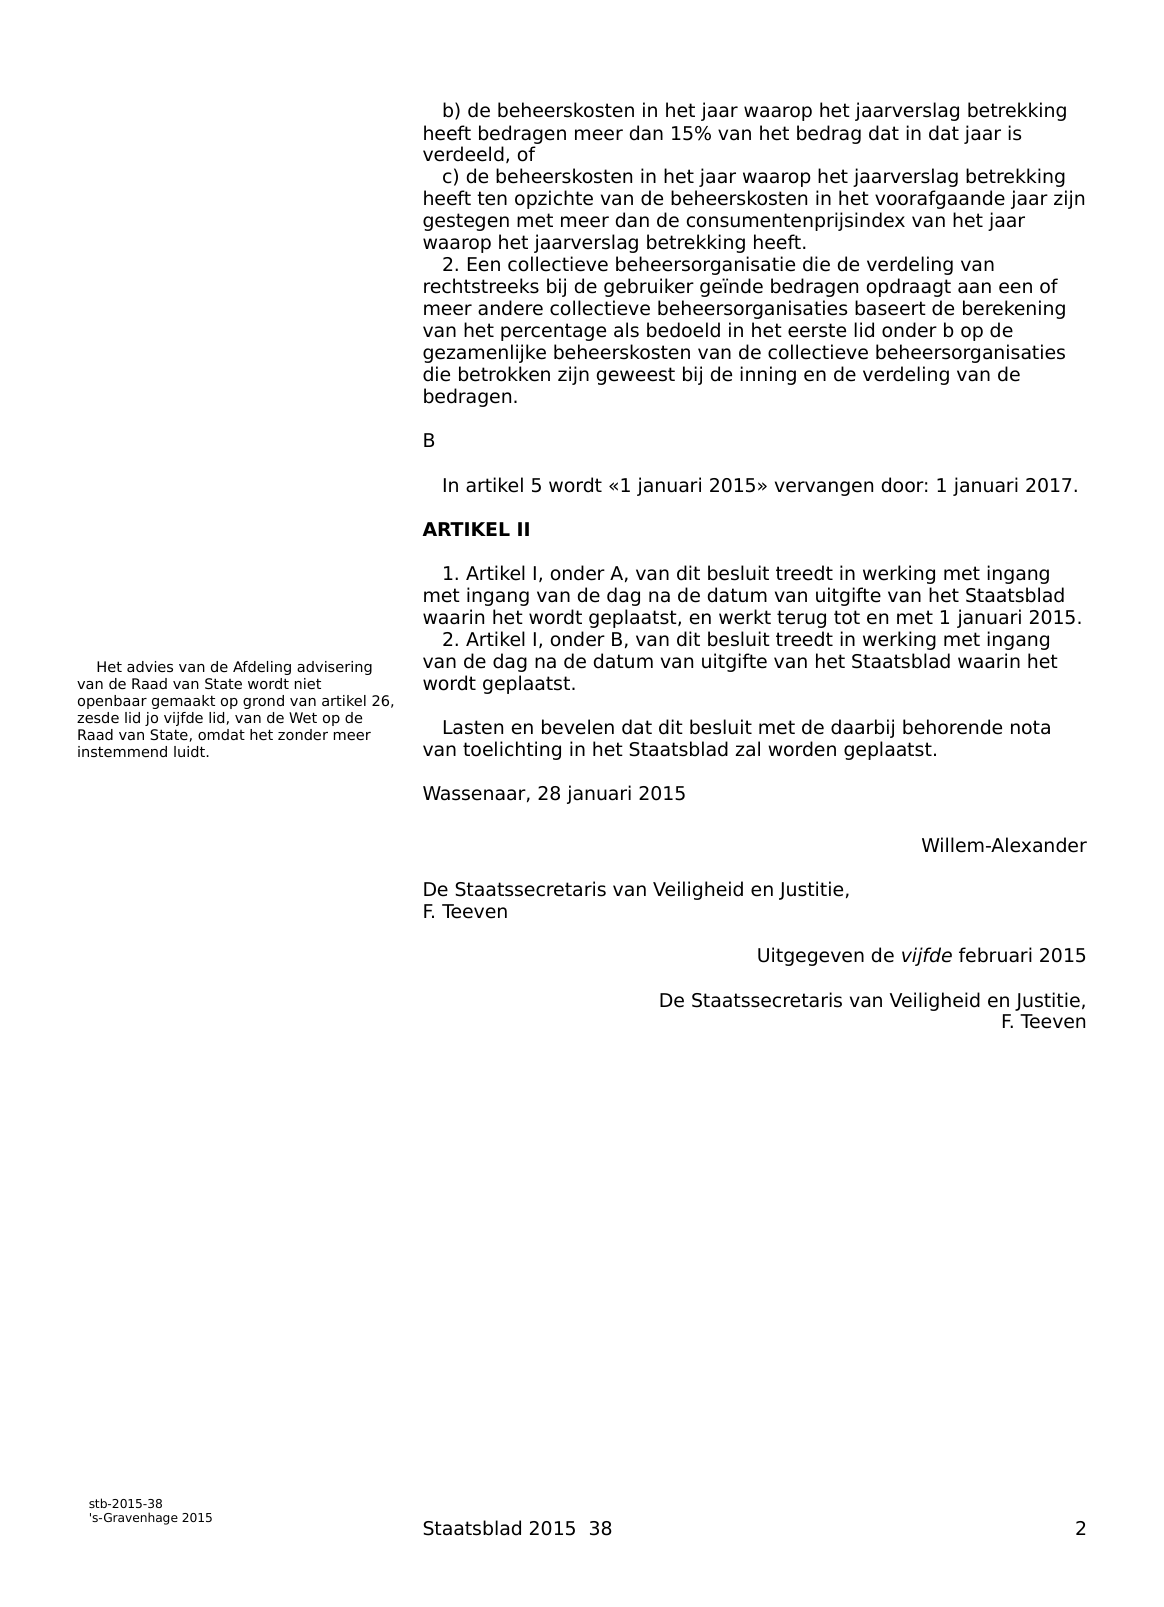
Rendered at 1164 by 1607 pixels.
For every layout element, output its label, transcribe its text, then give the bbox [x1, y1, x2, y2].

text Het advies van de Afdeling advisering van de Raad van State wordt niet openbaar gemaakt op grond van artikel 26, zesde lid jo vijfde lid, van de Wet op de Raad van State, omdat het zonder meer instemmend luidt. [77, 659, 396, 761]
text Lasten en bevelen dat dit besluit met de daarbij behorende nota van toelichting in het Staatsblad zal worden geplaatst. [422, 717, 1087, 761]
text De Staatssecretaris van Veiligheid en Justitie, F. Teeven [422, 879, 1087, 923]
text Wassenaar, 28 januari 2015 [422, 783, 1087, 805]
text stb-2015-38 [88, 1497, 323, 1511]
text Uitgegeven de vijfde februari 2015 [422, 945, 1087, 967]
text 2. Een collectieve beheersorganisatie die de verdeling van rechtstreeks bij de gebruiker geïnde bedragen opdraagt aan een of meer andere collectieve beheersorganisaties baseert de berekening van het percentage als bedoeld in het eerste lid onder b op de gezamenlijke beheerskosten van de collectieve beheersorganisaties die betrokken zijn geweest bij de inning en de verdeling van de bedragen. [422, 254, 1087, 408]
text In artikel 5 wordt «1 januari 2015» vervangen door: 1 januari 2017. [422, 474, 1087, 496]
text c) de beheerskosten in het jaar waarop het jaarverslag betrekking heeft ten opzichte van de beheerskosten in het voorafgaande jaar zijn gestegen met meer dan de consumentenprijsindex van het jaar waarop het jaarverslag betrekking heeft. [422, 166, 1087, 254]
text b) de beheerskosten in het jaar waarop het jaarverslag betrekking heeft bedragen meer dan 15% van het bedrag dat in dat jaar is verdeeld, of [422, 100, 1087, 166]
text B [422, 430, 1087, 452]
text 's-Gravenhage 2015 [88, 1511, 323, 1525]
subtitle ARTIKEL II [422, 519, 1087, 541]
text Willem-Alexander [422, 835, 1087, 857]
text 1. Artikel I, onder A, van dit besluit treedt in werking met ingang met ingang van de dag na de datum van uitgifte van het Staatsblad waarin het wordt geplaatst, en werkt terug tot en met 1 januari 2015. [422, 563, 1087, 629]
text De Staatssecretaris van Veiligheid en Justitie, F. Teeven [422, 989, 1087, 1033]
text 2. Artikel I, onder B, van dit besluit treedt in werking met ingang van de dag na de datum van uitgifte van het Staatsblad waarin het wordt geplaatst. [422, 629, 1087, 695]
